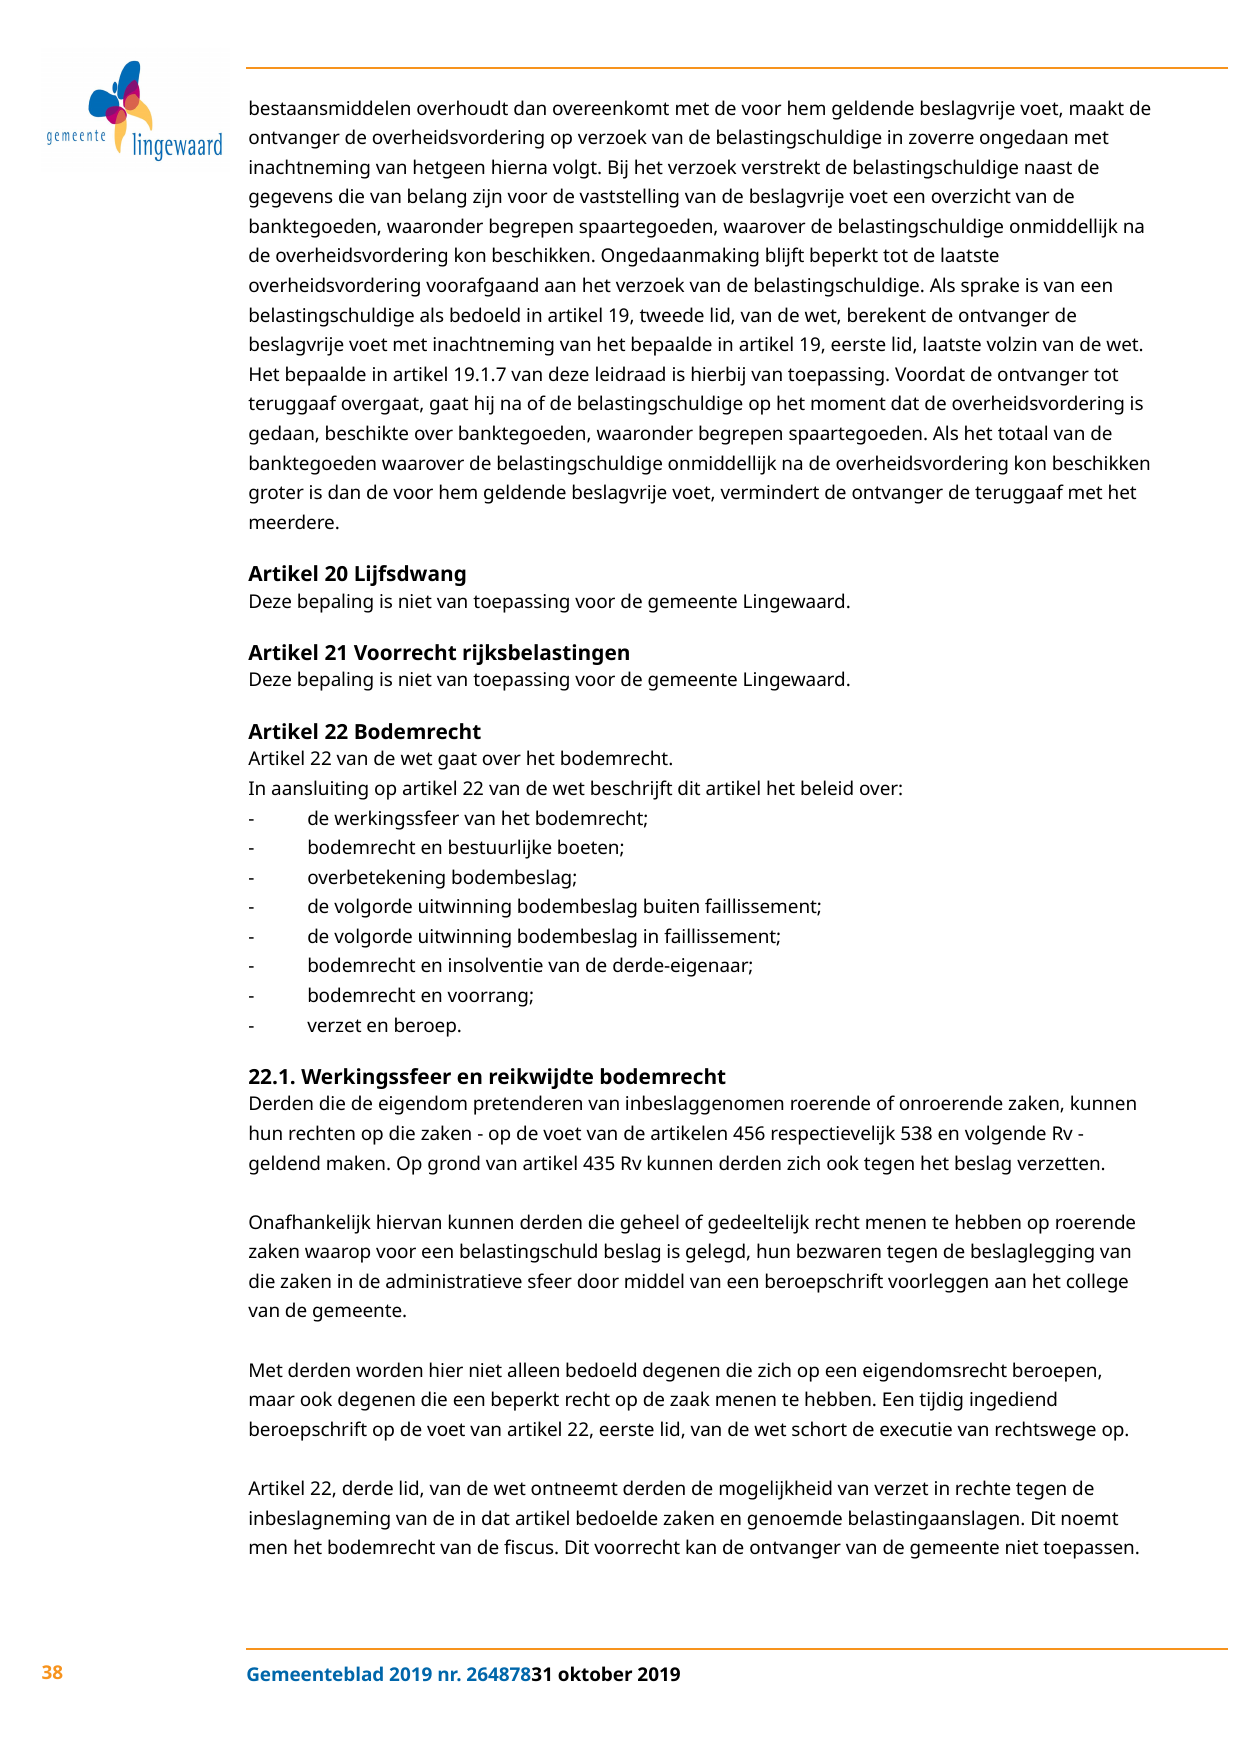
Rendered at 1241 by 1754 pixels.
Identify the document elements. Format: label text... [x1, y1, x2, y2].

picture [41, 47, 231, 172]
text Deze bepaling is niet van toepassing voor de gemeente Lingewaard. [248, 588, 1152, 613]
text Artikel 22 Bodemrecht [248, 717, 1152, 746]
list bodemrecht en insolventie van de derde-eigenaar; [248, 953, 1152, 978]
list de volgorde uitwinning bodembeslag buiten faillissement; [248, 893, 1152, 919]
text bestaansmiddelen overhoudt dan overeenkomt met de voor hem geldende beslagvrije voet, maakt de ontvanger de overheidsvordering op verzoek van de belastingschuldige in zoverre ongedaan met inachtneming van hetgeen hierna volgt. Bij het verzoek verstrekt de belastingschuldige naast de gegevens die van belang zijn voor de vaststelling van de beslagvrije voet een overzicht van de banktegoeden, waaronder begrepen spaartegoeden, waarover de belastingschuldige onmiddellijk na de overheidsvordering kon beschikken. Ongedaanmaking blijft beperkt tot de laatste overheidsvordering voorafgaand aan het verzoek van de belastingschuldige. Als sprake is van een belastingschuldige als bedoeld in artikel 19, tweede lid, van de wet, berekent de ontvanger de beslagvrije voet met inachtneming van het bepaalde in artikel 19, eerste lid, laatste volzin van de wet. Het bepaalde in artikel 19.1.7 van deze leidraad is hierbij van toepassing. Voordat de ontvanger tot teruggaaf overgaat, gaat hij na of de belastingschuldige op het moment dat de overheidsvordering is gedaan, beschikte over banktegoeden, waaronder begrepen spaartegoeden. Als het totaal van de banktegoeden waarover de belastingschuldige onmiddellijk na de overheidsvordering kon beschikken groter is dan de voor hem geldende beslagvrije voet, vermindert de ontvanger de teruggaaf met het meerdere. [248, 95, 1152, 535]
text Artikel 20 Lijfsdwang [248, 559, 1152, 588]
text In aansluiting op artikel 22 van de wet beschrijft dit artikel het beleid over: [248, 775, 1152, 801]
text Onafhankelijk hiervan kunnen derden die geheel of gedeeltelijk recht menen te hebben op roerende zaken waarop voor een belastingschuld beslag is gelegd, hun bezwaren tegen de beslaglegging van die zaken in de administratieve sfeer door middel van een beroepschrift voorleggen aan het college van de gemeente. [248, 1209, 1152, 1323]
text Artikel 21 Voorrecht rijksbelastingen [248, 638, 1152, 667]
text Artikel 22, derde lid, van de wet ontneemt derden de mogelijkheid van verzet in rechte tegen de inbeslagneming van de in dat artikel bedoelde zaken en genoemde belastingaanslagen. Dit noemt men het bodemrecht van de fiscus. Dit voorrecht kan de ontvanger van de gemeente niet toepassen. [248, 1475, 1152, 1560]
text 22.1. Werkingssfeer en reikwijdte bodemrecht [248, 1062, 1152, 1091]
list verzet en beroep. [248, 1012, 1152, 1037]
list overbetekening bodembeslag; [248, 864, 1152, 889]
list bodemrecht en bestuurlijke boeten; [248, 834, 1152, 860]
text Derden die de eigendom pretenderen van inbeslaggenomen roerende of onroerende zaken, kunnen hun rechten op die zaken - op de voet van de artikelen 456 respectievelijk 538 en volgende Rv - geldend maken. Op grond van artikel 435 Rv kunnen derden zich ook tegen het beslag verzetten. [248, 1091, 1152, 1176]
list bodemrecht en voorrang; [248, 982, 1152, 1008]
list de volgorde uitwinning bodembeslag in faillissement; [248, 923, 1152, 949]
list de werkingssfeer van het bodemrecht; [248, 805, 1152, 830]
text Artikel 22 van de wet gaat over het bodemrecht. [248, 746, 1152, 771]
text Deze bepaling is niet van toepassing voor de gemeente Lingewaard. [248, 667, 1152, 692]
text Met derden worden hier niet alleen bedoeld degenen die zich op een eigendomsrecht beroepen, maar ook degenen die een beperkt recht op de zaak menen te hebben. Een tijdig ingediend beroepschrift op de voet van artikel 22, eerste lid, van de wet schort de executie van rechtswege op. [248, 1357, 1152, 1442]
